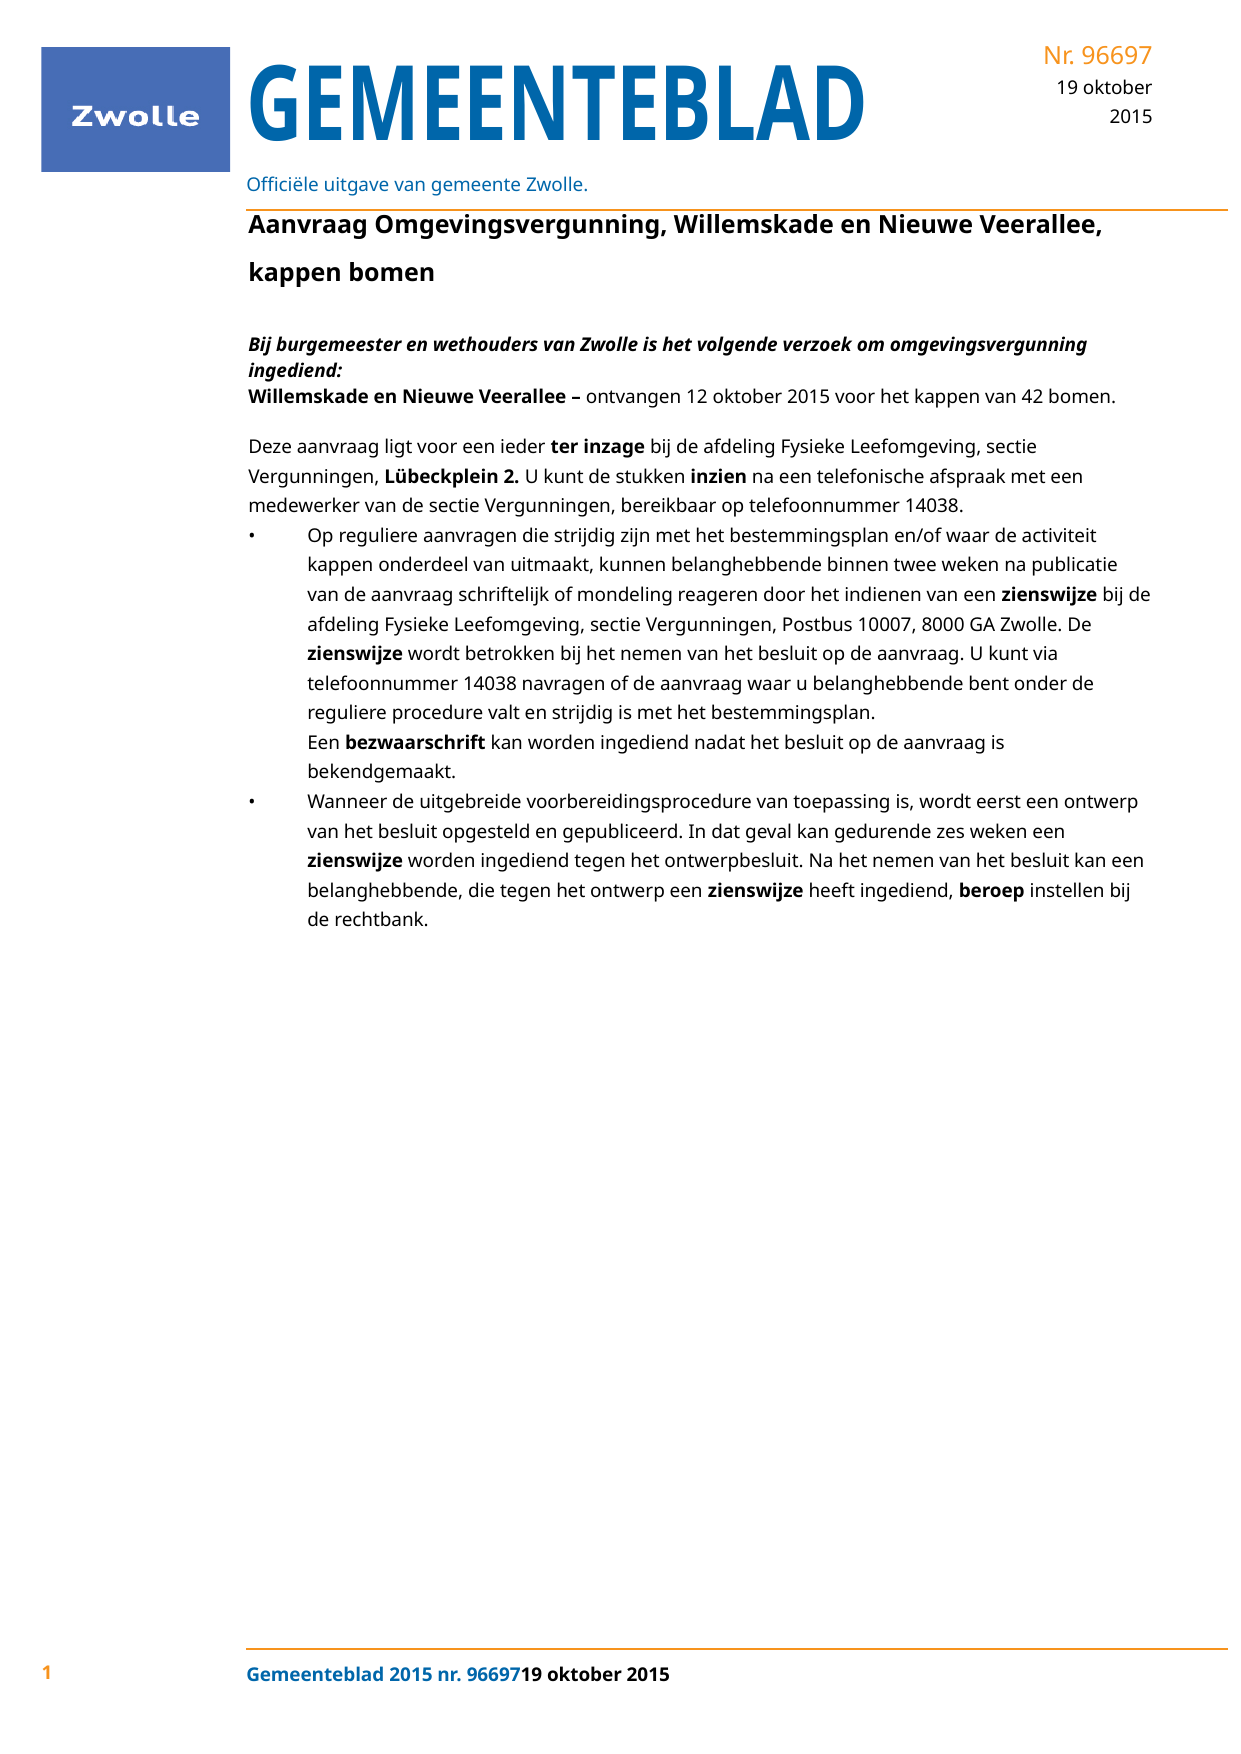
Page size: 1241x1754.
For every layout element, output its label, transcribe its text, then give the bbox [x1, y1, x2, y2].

text Willemskade en Nieuwe Veerallee – ontvangen 12 oktober 2015 voor het kappen van 42 bomen. [248, 383, 1152, 409]
list Wanneer de uitgebreide voorbereidingsprocedure van toepassing is, wordt eerst een ontwerp van het besluit opgesteld en gepubliceerd. In dat geval kan gedurende zes weken een zienswijze worden ingediend tegen het ontwerpbesluit. Na het nemen van het besluit kan een belanghebbende, die tegen het ontwerp een zienswijze heeft ingediend, beroep instellen bij de rechtbank. [248, 788, 1152, 932]
picture [41, 47, 231, 172]
text Aanvraag Omgevingsvergunning, Willemskade en Nieuwe Veerallee, kappen bomen [248, 211, 1152, 288]
list Een bezwaarschrift kan worden ingediend nadat het besluit op de aanvraag is bekendgemaakt. [248, 729, 1152, 784]
text Bij burgemeester en wethouders van Zwolle is het volgende verzoek om omgevingsvergunning ingediend: [248, 331, 1152, 383]
text Deze aanvraag ligt voor een ieder ter inzage bij de afdeling Fysieke Leefomgeving, sectie Vergunningen, Lübeckplein 2. U kunt de stukken inzien na een telefonische afspraak met een medewerker van de sectie Vergunningen, bereikbaar op telefoonnummer 14038. [248, 433, 1152, 518]
list Op reguliere aanvragen die strijdig zijn met het bestemmingsplan en/of waar de activiteit kappen onderdeel van uitmaakt, kunnen belanghebbende binnen twee weken na publicatie van de aanvraag schriftelijk of mondeling reageren door het indienen van een zienswijze bij de afdeling Fysieke Leefomgeving, sectie Vergunningen, Postbus 10007, 8000 GA Zwolle. De zienswijze wordt betrokken bij het nemen van het besluit op de aanvraag. U kunt via telefoonnummer 14038 navragen of de aanvraag waar u belanghebbende bent onder de reguliere procedure valt en strijdig is met het bestemmingsplan. [248, 522, 1152, 725]
